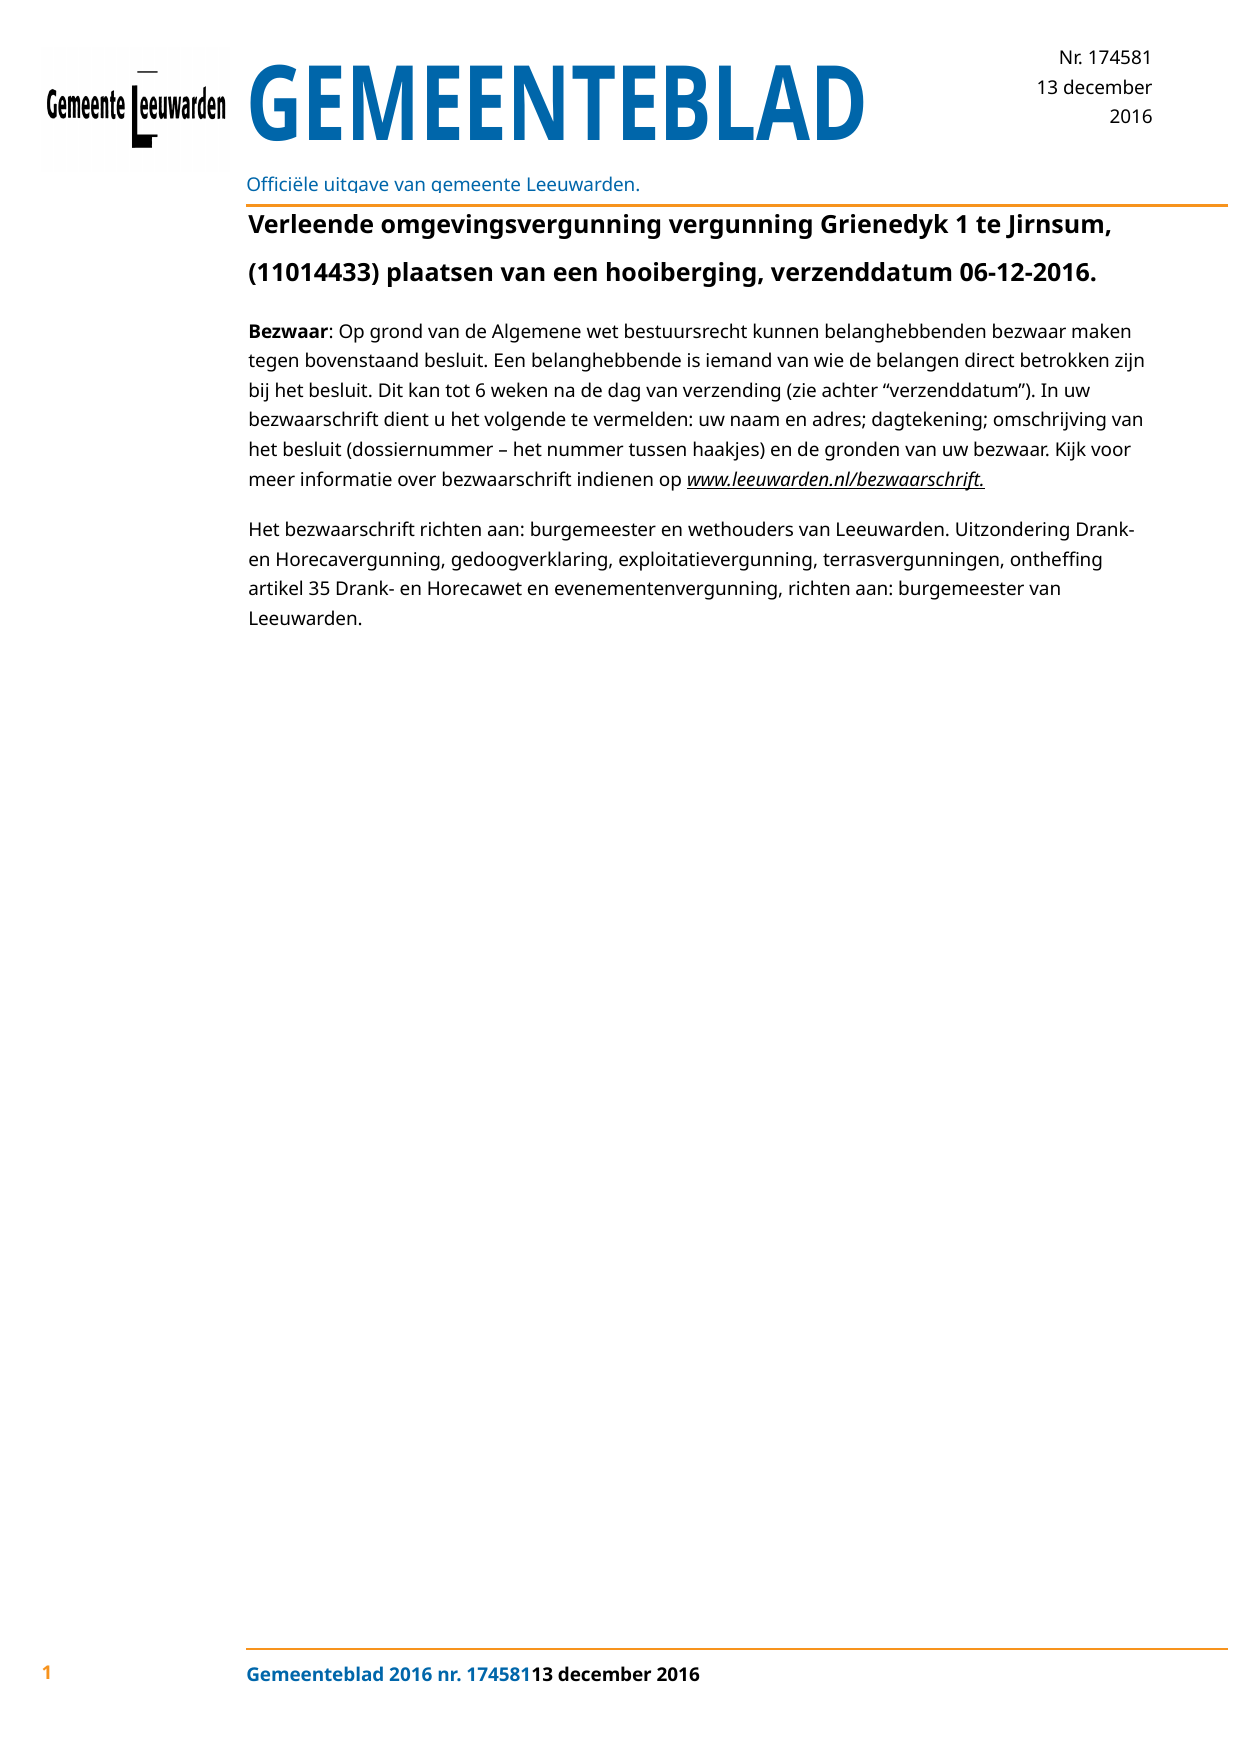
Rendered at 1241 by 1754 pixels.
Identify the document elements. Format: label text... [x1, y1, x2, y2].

picture [41, 47, 231, 172]
text Bezwaar: Op grond van de Algemene wet bestuursrecht kunnen belanghebbenden bezwaar maken tegen bovenstaand besluit. Een belanghebbende is iemand van wie de belangen direct betrokken zijn bij het besluit. Dit kan tot 6 weken na de dag van verzending (zie achter “verzenddatum”). In uw bezwaarschrift dient u het volgende te vermelden: uw naam en adres; dagtekening; omschrijving van het besluit (dossiernummer – het nummer tussen haakjes) en de gronden van uw bezwaar. Kijk voor meer informatie over bezwaarschrift indienen op www.leeuwarden.nl/bezwaarschrift. [248, 318, 1152, 492]
text Verleende omgevingsvergunning vergunning Grienedyk 1 te Jirnsum, (11014433) plaatsen van een hooiberging, verzenddatum 06-12-2016. [248, 207, 1152, 288]
text Het bezwaarschrift richten aan: burgemeester en wethouders van Leeuwarden. Uitzondering Drank- en Horecavergunning, gedoogverklaring, exploitatievergunning, terrasvergunningen, ontheffing artikel 35 Drank- en Horecawet en evenementenvergunning, richten aan: burgemeester van Leeuwarden. [248, 516, 1152, 631]
